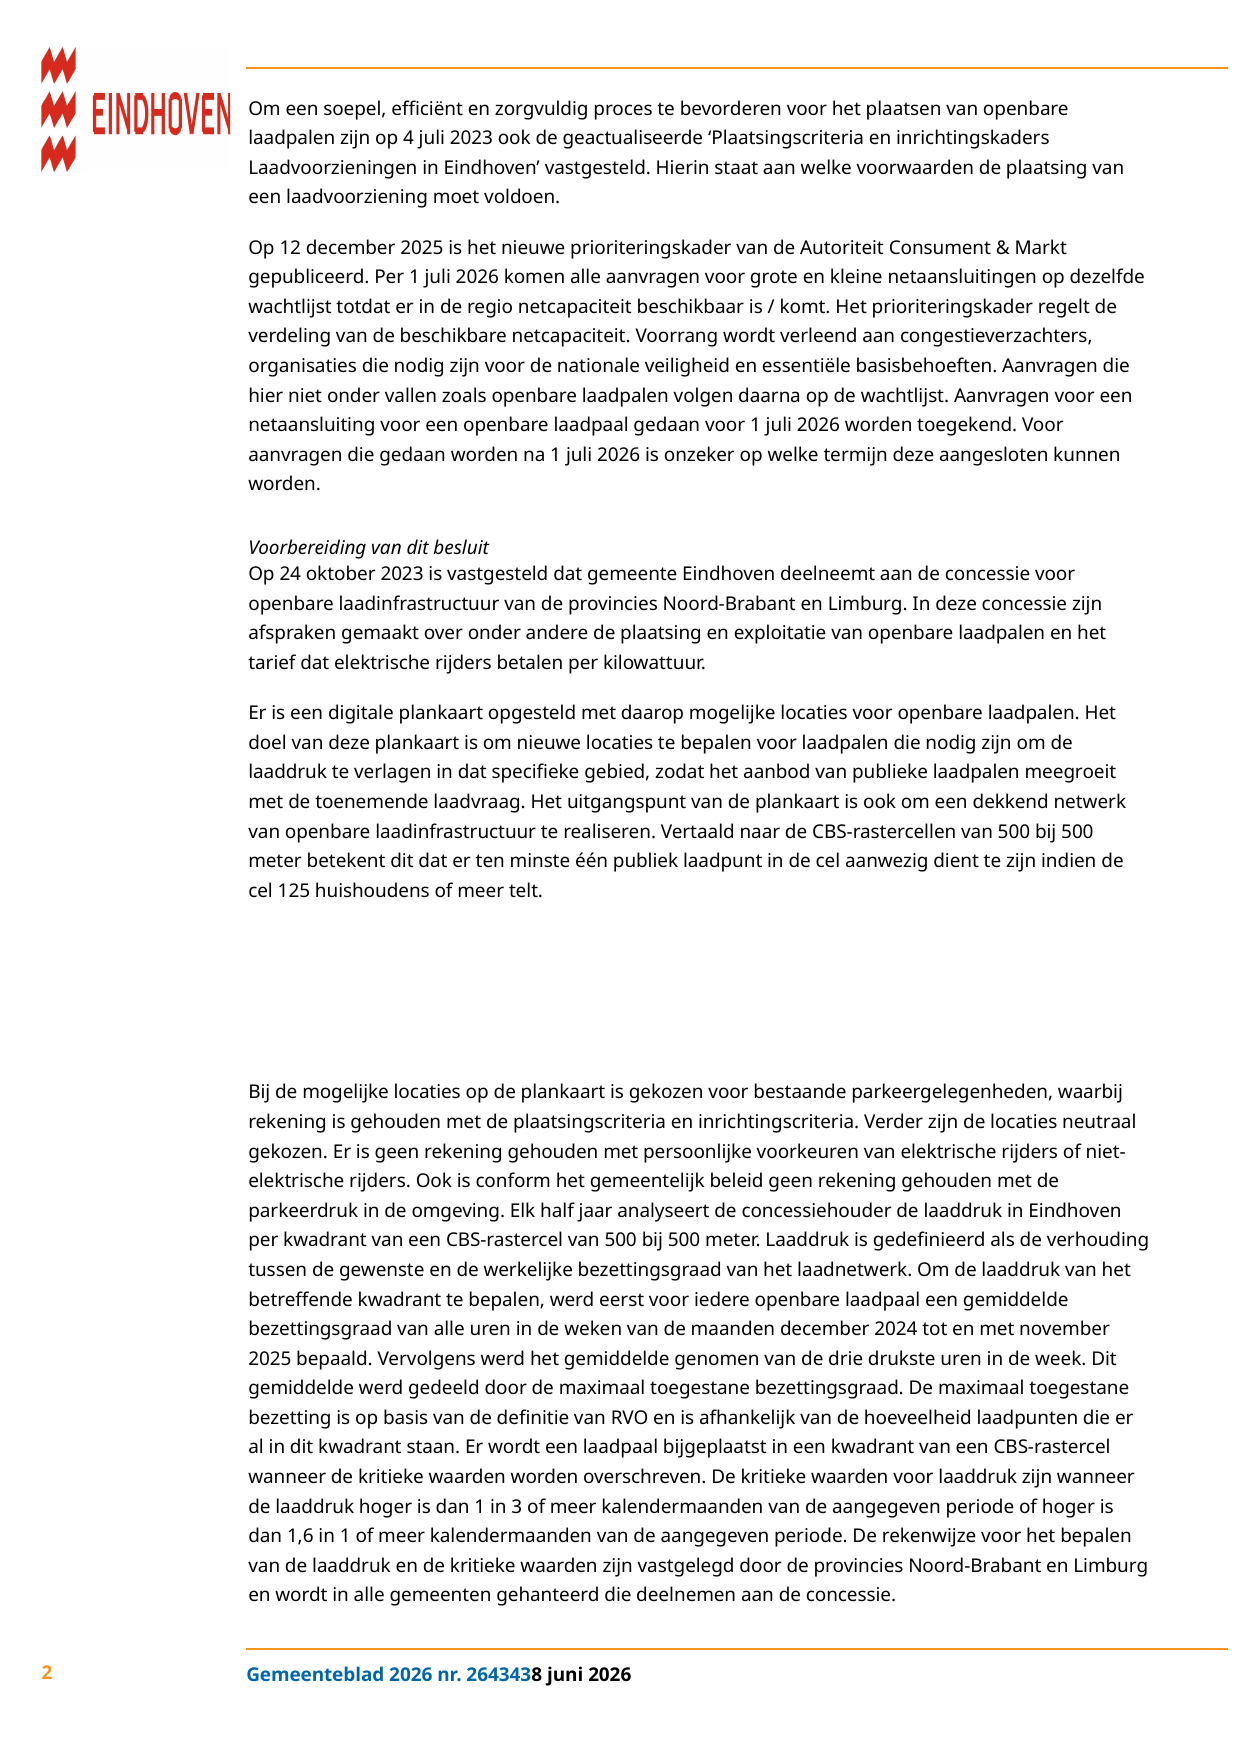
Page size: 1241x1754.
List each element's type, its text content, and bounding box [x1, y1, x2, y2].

text Voorbereiding van dit besluit [248, 534, 1152, 560]
text Op 12 december 2025 is het nieuwe prioriteringskader van de Autoriteit Consument & Markt gepubliceerd. Per 1 juli 2026 komen alle aanvragen voor grote en kleine netaansluitingen op dezelfde wachtlijst totdat er in de regio netcapaciteit beschikbaar is / komt. Het prioriteringskader regelt de verdeling van de beschikbare netcapaciteit. Voorrang wordt verleend aan congestieverzachters, organisaties die nodig zijn voor de nationale veiligheid en essentiële basisbehoeften. Aanvragen die hier niet onder vallen zoals openbare laadpalen volgen daarna op de wachtlijst. Aanvragen voor een netaansluiting voor een openbare laadpaal gedaan voor 1 juli 2026 worden toegekend. Voor aanvragen die gedaan worden na 1 juli 2026 is onzeker op welke termijn deze aangesloten kunnen worden. [248, 234, 1152, 496]
text Op 24 oktober 2023 is vastgesteld dat gemeente Eindhoven deelneemt aan de concessie voor openbare laadinfrastructuur van de provincies Noord-Brabant en Limburg. In deze concessie zijn afspraken gemaakt over onder andere de plaatsing en exploitatie van openbare laadpalen en het tarief dat elektrische rijders betalen per kilowattuur. [248, 560, 1152, 675]
text Om een soepel, efficiënt en zorgvuldig proces te bevorderen voor het plaatsen van openbare laadpalen zijn op 4 juli 2023 ook de geactualiseerde ‘Plaatsingscriteria en inrichtingskaders Laadvoorzieningen in Eindhoven’ vastgesteld. Hierin staat aan welke voorwaarden de plaatsing van een laadvoorziening moet voldoen. [248, 95, 1152, 209]
text Bij de mogelijke locaties op de plankaart is gekozen voor bestaande parkeergelegenheden, waarbij rekening is gehouden met de plaatsingscriteria en inrichtingscriteria. Verder zijn de locaties neutraal gekozen. Er is geen rekening gehouden met persoonlijke voorkeuren van elektrische rijders of niet-elektrische rijders. Ook is conform het gemeentelijk beleid geen rekening gehouden met de parkeerdruk in de omgeving. Elk half jaar analyseert de concessiehouder de laaddruk in Eindhoven per kwadrant van een CBS-rastercel van 500 bij 500 meter. Laaddruk is gedefinieerd als de verhouding tussen de gewenste en de werkelijke bezettingsgraad van het laadnetwerk. Om de laaddruk van het betreffende kwadrant te bepalen, werd eerst voor iedere openbare laadpaal een gemiddelde bezettingsgraad van alle uren in de weken van de maanden december 2024 tot en met november 2025 bepaald. Vervolgens werd het gemiddelde genomen van de drie drukste uren in de week. Dit gemiddelde werd gedeeld door de maximaal toegestane bezettingsgraad. De maximaal toegestane bezetting is op basis van de definitie van RVO en is afhankelijk van de hoeveelheid laadpunten die er al in dit kwadrant staan. Er wordt een laadpaal bijgeplaatst in een kwadrant van een CBS-rastercel wanneer de kritieke waarden worden overschreven. De kritieke waarden voor laaddruk zijn wanneer de laaddruk hoger is dan 1 in 3 of meer kalendermaanden van de aangegeven periode of hoger is dan 1,6 in 1 of meer kalendermaanden van de aangegeven periode. De rekenwijze voor het bepalen van de laaddruk en de kritieke waarden zijn vastgelegd door de provincies Noord-Brabant en Limburg en wordt in alle gemeenten gehanteerd die deelnemen aan de concessie. [248, 1079, 1152, 1607]
picture [41, 47, 231, 172]
text Er is een digitale plankaart opgesteld met daarop mogelijke locaties voor openbare laadpalen. Het doel van deze plankaart is om nieuwe locaties te bepalen voor laadpalen die nodig zijn om de laaddruk te verlagen in dat specifieke gebied, zodat het aanbod van publieke laadpalen meegroeit met de toenemende laadvraag. Het uitgangspunt van de plankaart is ook om een dekkend netwerk van openbare laadinfrastructuur te realiseren. Vertaald naar de CBS-rastercellen van 500 bij 500 meter betekent dit dat er ten minste één publiek laadpunt in de cel aanwezig dient te zijn indien de cel 125 huishoudens of meer telt. [248, 699, 1152, 903]
